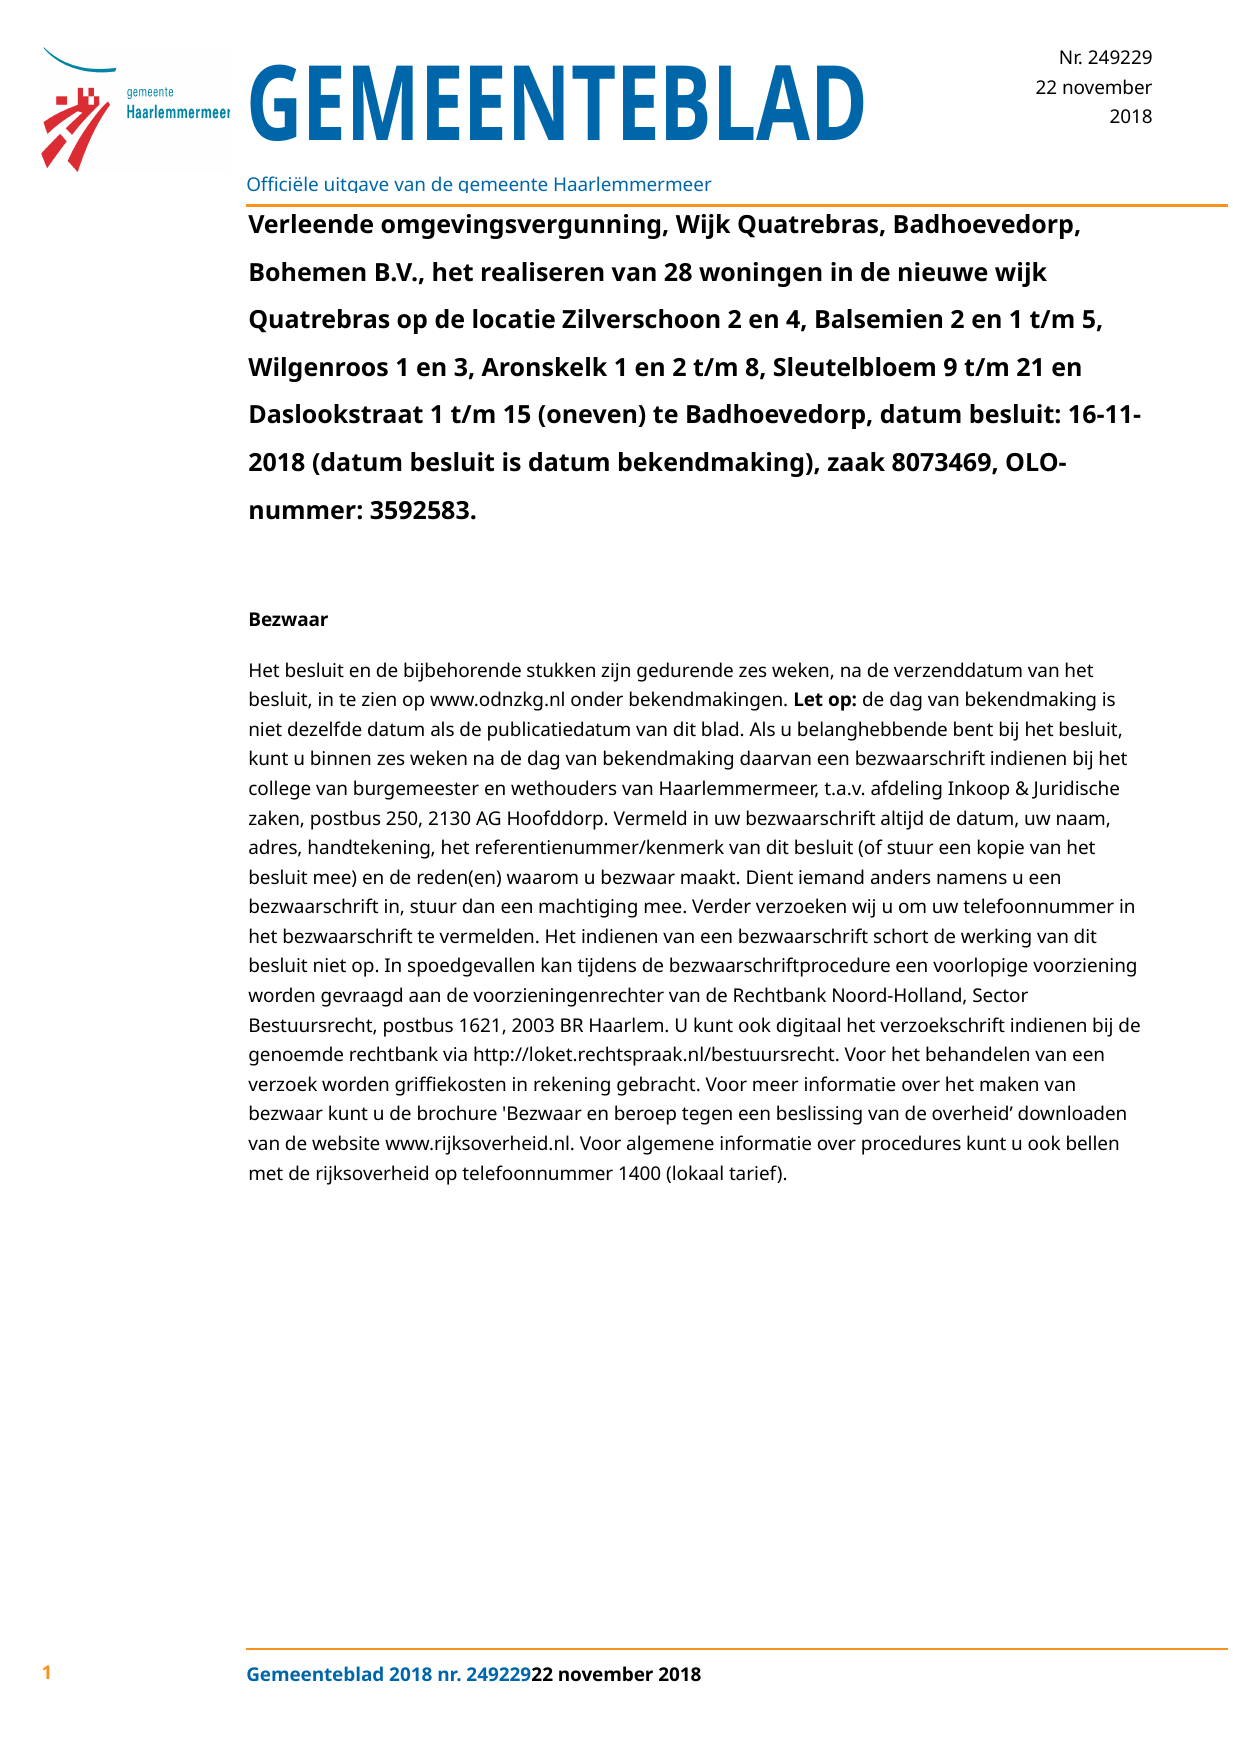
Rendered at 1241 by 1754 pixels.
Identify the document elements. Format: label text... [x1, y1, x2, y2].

text Het besluit en de bijbehorende stukken zijn gedurende zes weken, na de verzenddatum van het besluit, in te zien op www.odnzkg.nl onder bekendmakingen. Let op: de dag van bekendmaking is niet dezelfde datum als de publicatiedatum van dit blad. Als u belanghebbende bent bij het besluit, kunt u binnen zes weken na de dag van bekendmaking daarvan een bezwaarschrift indienen bij het college van burgemeester en wethouders van Haarlemmermeer, t.a.v. afdeling Inkoop & Juridische zaken, postbus 250, 2130 AG Hoofddorp. Vermeld in uw bezwaarschrift altijd de datum, uw naam, adres, handtekening, het referentienummer/kenmerk van dit besluit (of stuur een kopie van het besluit mee) en de reden(en) waarom u bezwaar maakt. Dient iemand anders namens u een bezwaarschrift in, stuur dan een machtiging mee. Verder verzoeken wij u om uw telefoonnummer in het bezwaarschrift te vermelden. Het indienen van een bezwaarschrift schort de werking van dit besluit niet op. In spoedgevallen kan tijdens de bezwaarschriftprocedure een voorlopige voorziening worden gevraagd aan de voorzieningenrechter van de Rechtbank Noord-Holland, Sector Bestuursrecht, postbus 1621, 2003 BR Haarlem. U kunt ook digitaal het verzoekschrift indienen bij de genoemde rechtbank via http://loket.rechtspraak.nl/bestuursrecht. Voor het behandelen van een verzoek worden griffiekosten in rekening gebracht. Voor meer informatie over het maken van bezwaar kunt u de brochure 'Bezwaar en beroep tegen een beslissing van de overheid’ downloaden van de website www.rijksoverheid.nl. Voor algemene informatie over procedures kunt u ook bellen met de rijksoverheid op telefoonnummer 1400 (lokaal tarief). [248, 657, 1152, 1185]
text Bezwaar [248, 606, 1152, 632]
picture [41, 47, 231, 172]
text Verleende omgevingsvergunning, Wijk Quatrebras, Badhoevedorp, Bohemen B.V., het realiseren van 28 woningen in de nieuwe wijk Quatrebras op de locatie Zilverschoon 2 en 4, Balsemien 2 en 1 t/m 5, Wilgenroos 1 en 3, Aronskelk 1 en 2 t/m 8, Sleutelbloem 9 t/m 21 en Daslookstraat 1 t/m 15 (oneven) te Badhoevedorp, datum besluit: 16-11-2018 (datum besluit is datum bekendmaking), zaak 8073469, OLO-nummer: 3592583. [248, 207, 1152, 526]
